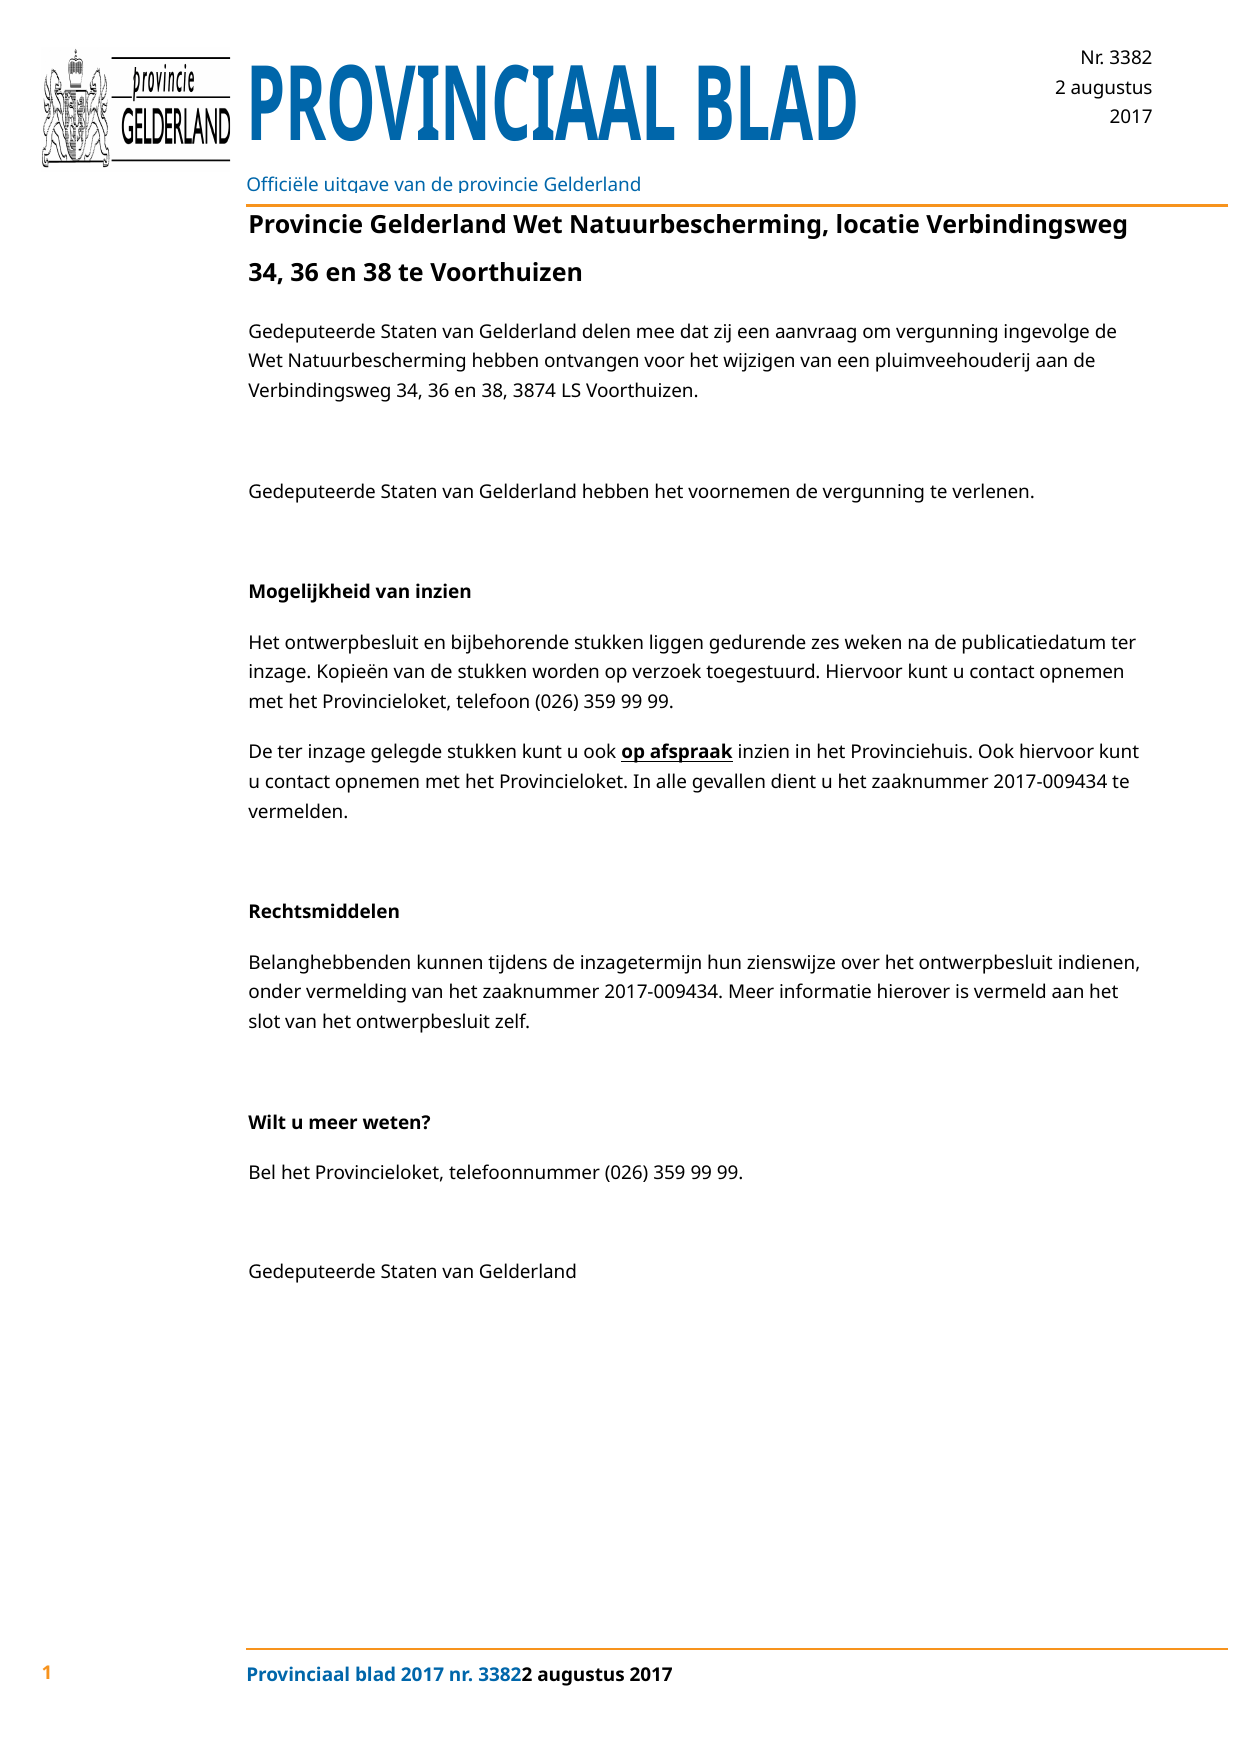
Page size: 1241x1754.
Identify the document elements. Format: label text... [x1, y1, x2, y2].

text Wilt u meer weten? [248, 1109, 1152, 1135]
text Gedeputeerde Staten van Gelderland hebben het voornemen de vergunning te verlenen. [248, 478, 1152, 504]
text Belanghebbenden kunnen tijdens de inzagetermijn hun zienswijze over het ontwerpbesluit indienen, onder vermelding van het zaaknummer 2017-009434. Meer informatie hierover is vermeld aan het slot van het ontwerpbesluit zelf. [248, 949, 1152, 1034]
text De ter inzage gelegde stukken kunt u ook op afspraak inzien in het Provinciehuis. Ook hiervoor kunt u contact opnemen met het Provincieloket. In alle gevallen dient u het zaaknummer 2017-009434 te vermelden. [248, 739, 1152, 824]
text Mogelijkheid van inzien [248, 579, 1152, 604]
text Bel het Provincieloket, telefoonnummer (026) 359 99 99. [248, 1159, 1152, 1185]
text Rechtsmiddelen [248, 899, 1152, 924]
text Gedeputeerde Staten van Gelderland delen mee dat zij een aanvraag om vergunning ingevolge de Wet Natuurbescherming hebben ontvangen voor het wijzigen van een pluimveehouderij aan de Verbindingsweg 34, 36 en 38, 3874 LS Voorthuizen. [248, 318, 1152, 403]
text Het ontwerpbesluit en bijbehorende stukken liggen gedurende zes weken na de publicatiedatum ter inzage. Kopieën van de stukken worden op verzoek toegestuurd. Hiervoor kunt u contact opnemen met het Provincieloket, telefoon (026) 359 99 99. [248, 629, 1152, 714]
picture [41, 47, 231, 172]
text Provincie Gelderland Wet Natuurbescherming, locatie Verbindingsweg 34, 36 en 38 te Voorthuizen [248, 207, 1152, 288]
text Gedeputeerde Staten van Gelderland [248, 1258, 1152, 1283]
